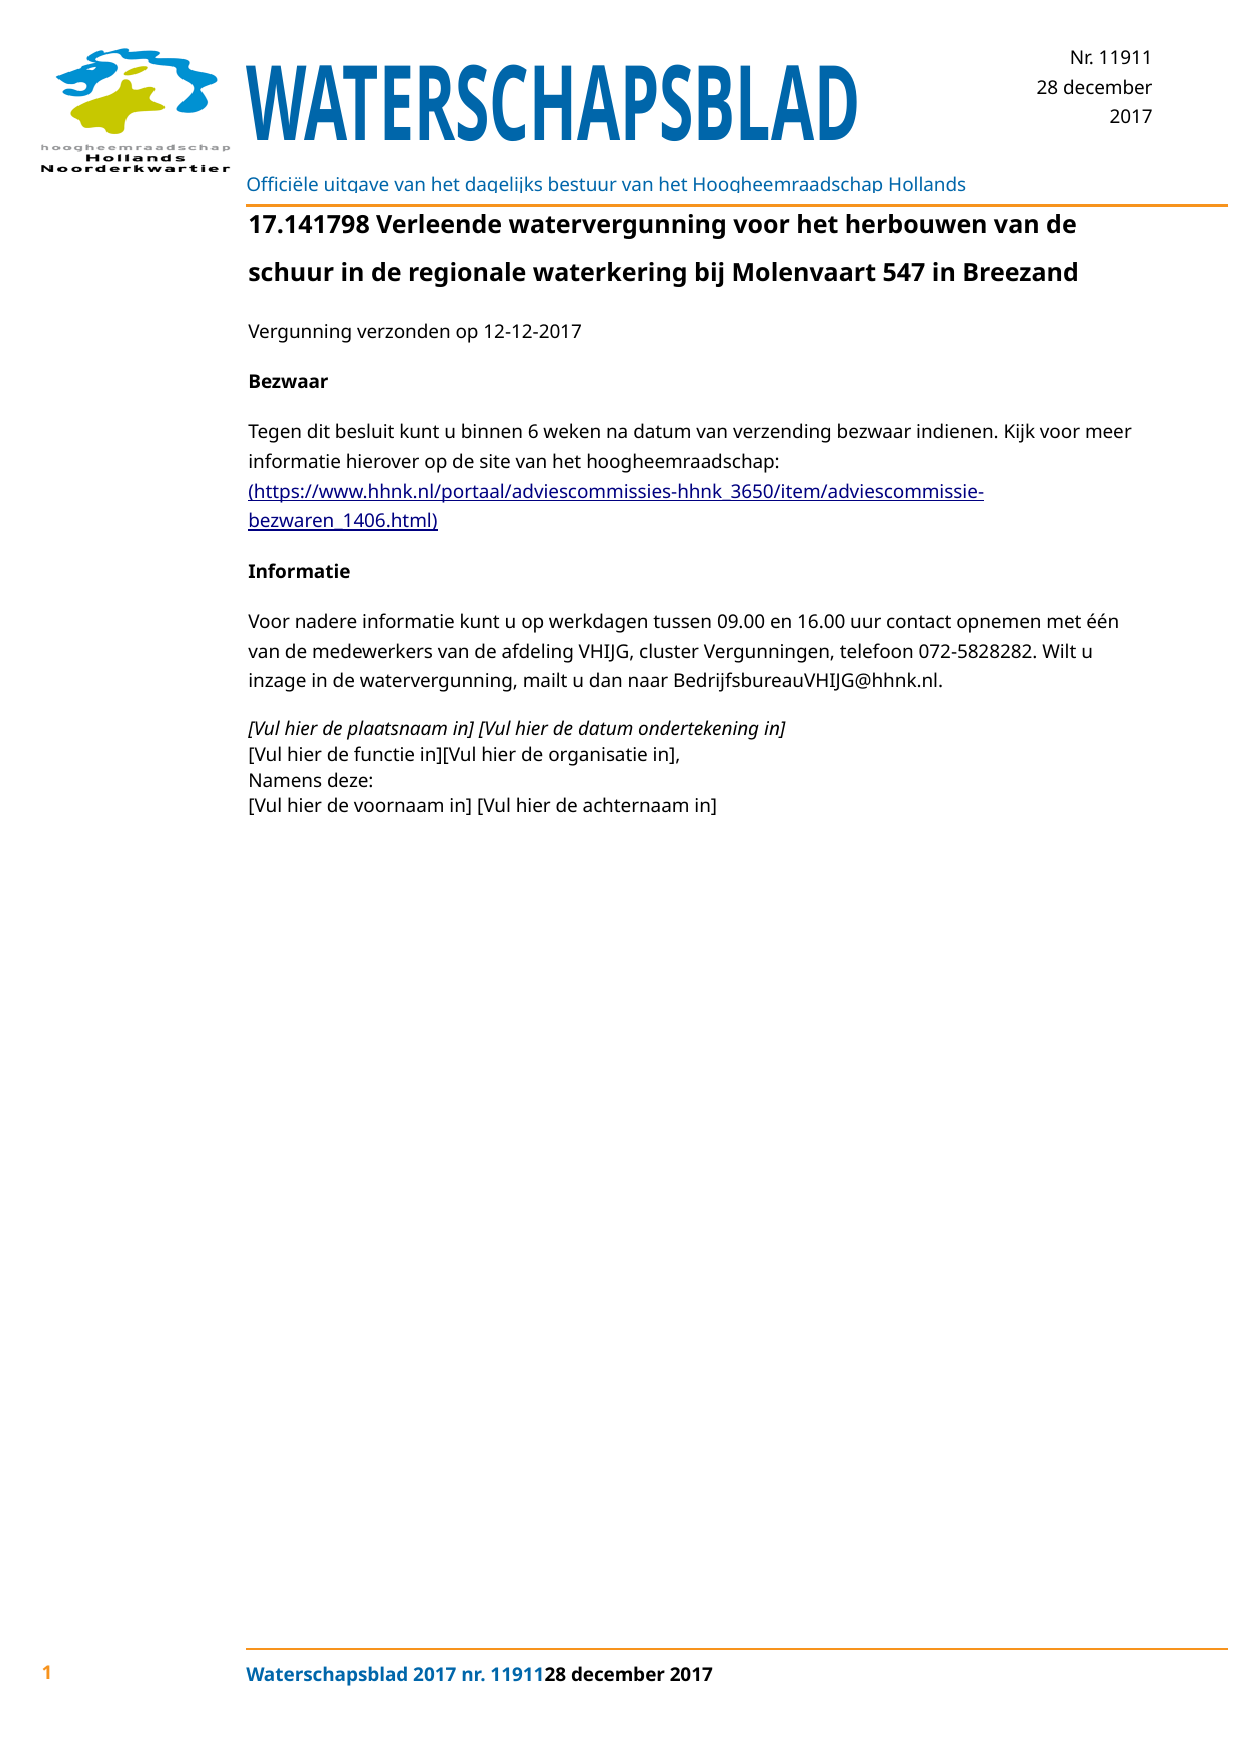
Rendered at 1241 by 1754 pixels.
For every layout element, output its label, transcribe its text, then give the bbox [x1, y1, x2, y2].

picture [41, 47, 231, 172]
text Namens deze: [248, 767, 1152, 792]
text 17.141798 Verleende watervergunning voor het herbouwen van de schuur in de regionale waterkering bij Molenvaart 547 in Breezand [248, 207, 1152, 288]
text Informatie [248, 558, 1152, 584]
text [Vul hier de voornaam in] [Vul hier de achternaam in] [248, 792, 1152, 818]
text Bezwaar [248, 368, 1152, 394]
text [Vul hier de plaatsnaam in] [Vul hier de datum ondertekening in] [248, 715, 1152, 741]
text Tegen dit besluit kunt u binnen 6 weken na datum van verzending bezwaar indienen. Kijk voor meer informatie hierover op de site van het hoogheemraadschap: (https://www.hhnk.nl/portaal/adviescommissies-hhnk_3650/item/adviescommissie-bezwaren_1406.html) [248, 419, 1152, 533]
text Vergunning verzonden op 12-12-2017 [248, 318, 1152, 344]
text [Vul hier de functie in][Vul hier de organisatie in], [248, 741, 1152, 767]
text Voor nadere informatie kunt u op werkdagen tussen 09.00 en 16.00 uur contact opnemen met één van de medewerkers van de afdeling VHIJG, cluster Vergunningen, telefoon 072-5828282. Wilt u inzage in de watervergunning, mailt u dan naar BedrijfsbureauVHIJG@hhnk.nl. [248, 608, 1152, 693]
